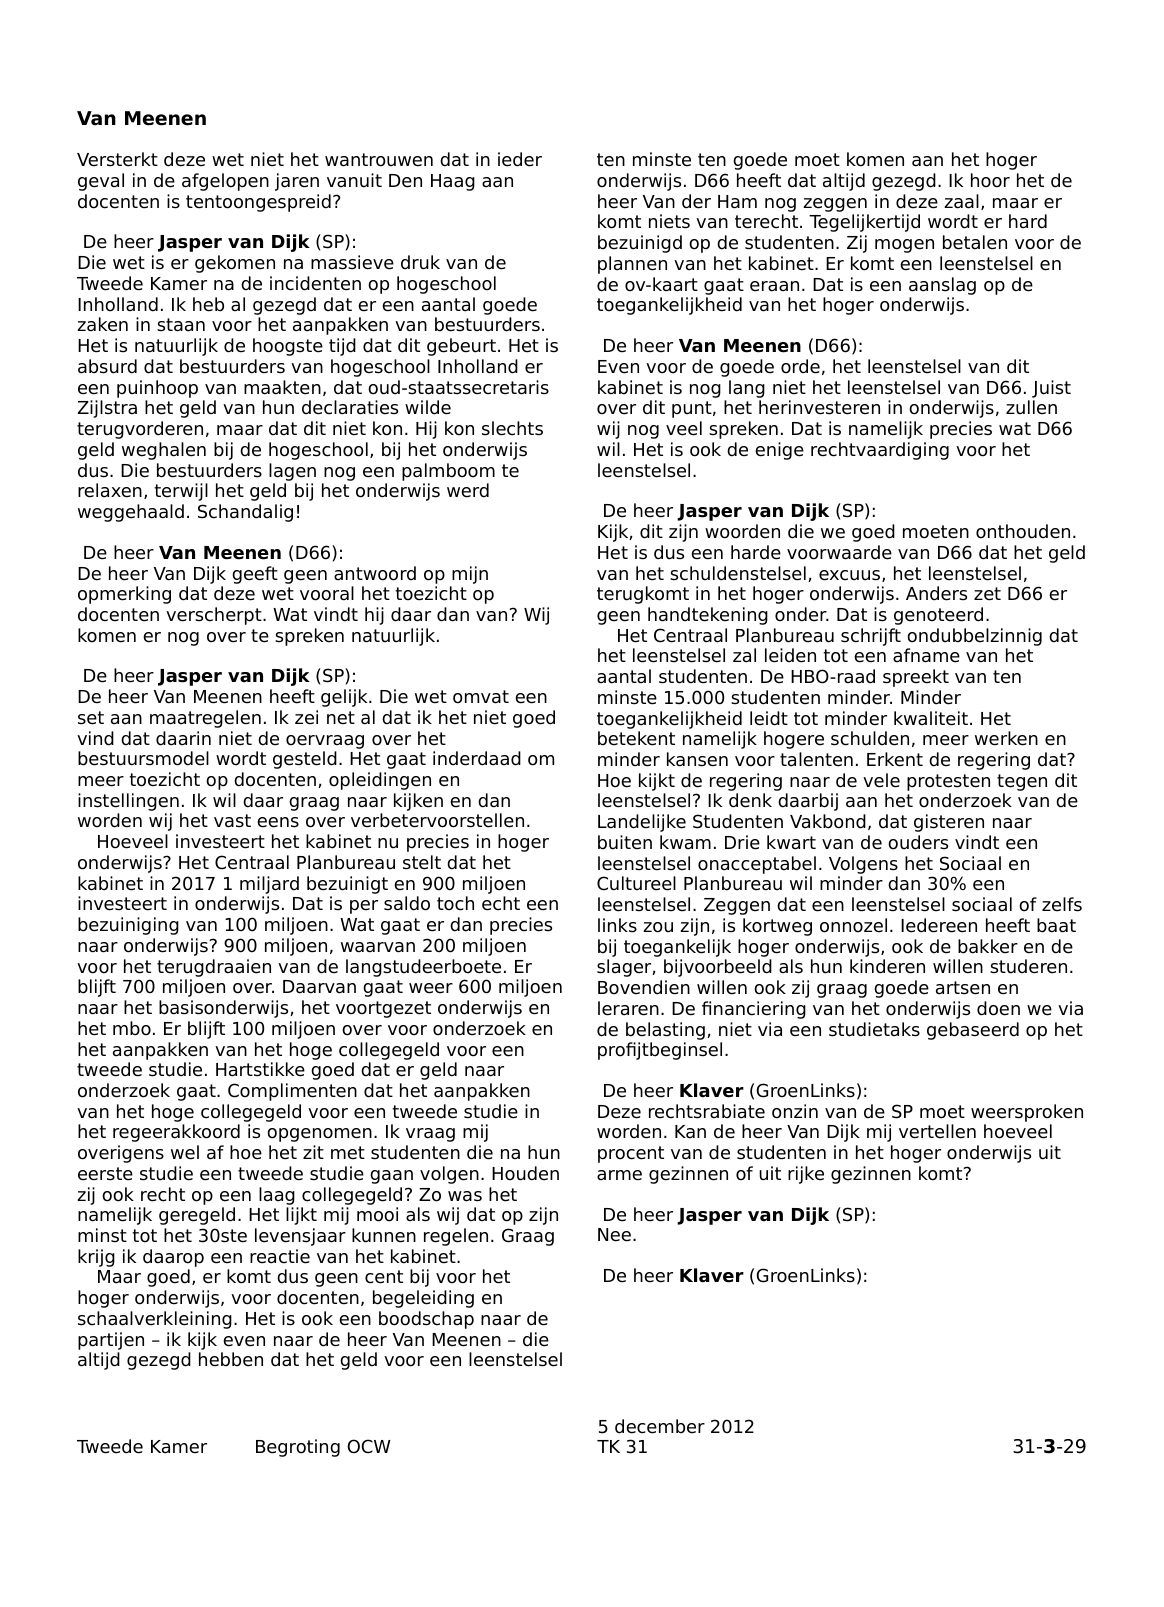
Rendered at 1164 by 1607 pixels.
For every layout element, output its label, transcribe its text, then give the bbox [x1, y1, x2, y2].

text Even voor de goede orde, het leenstelsel van dit kabinet is nog lang niet het leenstelsel van D66. Juist over dit punt, het herinvesteren in onderwijs, zullen wij nog veel spreken. Dat is namelijk precies wat D66 wil. Het is ook de enige rechtvaardiging voor het leenstelsel. [596, 357, 1087, 481]
text De heer Jasper van Dijk (SP): [77, 232, 567, 253]
text De heer Jasper van Dijk (SP): [596, 501, 1087, 522]
text De heer Jasper van Dijk (SP): [596, 1204, 1087, 1225]
text Kijk, dit zijn woorden die we goed moeten onthouden. Het is dus een harde voorwaarde van D66 dat het geld van het schuldenstelsel, excuus, het leenstelsel, terugkomt in het hoger onderwijs. Anders zet D66 er geen handtekening onder. Dat is genoteerd. [596, 522, 1087, 626]
text De heer Klaver (GroenLinks): [596, 1081, 1087, 1102]
text De heer Jasper van Dijk (SP): [77, 666, 567, 687]
text Versterkt deze wet niet het wantrouwen dat in ieder geval in de afgelopen jaren vanuit Den Haag aan docenten is tentoongespreid? [77, 150, 567, 212]
text De heer Van Meenen heeft gelijk. Die wet omvat een set aan maatregelen. Ik zei net al dat ik het niet goed vind dat daarin niet de oervraag over het bestuursmodel wordt gesteld. Het gaat inderdaad om meer toezicht op docenten, opleidingen en instellingen. Ik wil daar graag naar kijken en dan worden wij het vast eens over verbetervoorstellen. [77, 687, 567, 832]
text Nee. [596, 1225, 1087, 1246]
text Hoeveel investeert het kabinet nu precies in hoger onderwijs? Het Centraal Planbureau stelt dat het kabinet in 2017 1 miljard bezuinigt en 900 miljoen investeert in onderwijs. Dat is per saldo toch echt een bezuiniging van 100 miljoen. Wat gaat er dan precies naar onderwijs? 900 miljoen, waarvan 200 miljoen voor het terugdraaien van de langstudeerboete. Er blijft 700 miljoen over. Daarvan gaat weer 600 miljoen naar het basisonderwijs, het voortgezet onderwijs en het mbo. Er blijft 100 miljoen over voor onderzoek en het aanpakken van het hoge collegegeld voor een tweede studie. Hartstikke goed dat er geld naar onderzoek gaat. Complimenten dat het aanpakken van het hoge collegegeld voor een tweede studie in het regeerakkoord is opgenomen. Ik vraag mij overigens wel af hoe het zit met studenten die na hun eerste studie een tweede studie gaan volgen. Houden zij ook recht op een laag collegegeld? Zo was het namelijk geregeld. Het lijkt mij mooi als wij dat op zijn minst tot het 30ste levensjaar kunnen regelen. Graag krijg ik daarop een reactie van het kabinet. [77, 832, 567, 1267]
text De heer Van Meenen (D66): [77, 543, 567, 563]
text De heer Van Meenen (D66): [596, 336, 1087, 357]
text Deze rechtsrabiate onzin van de SP moet weersproken worden. Kan de heer Van Dijk mij vertellen hoeveel procent van de studenten in het hoger onderwijs uit arme gezinnen of uit rijke gezinnen komt? [596, 1102, 1087, 1184]
text Die wet is er gekomen na massieve druk van de Tweede Kamer na de incidenten op hogeschool Inholland. Ik heb al gezegd dat er een aantal goede zaken in staan voor het aanpakken van bestuurders. Het is natuurlijk de hoogste tijd dat dit gebeurt. Het is absurd dat bestuurders van hogeschool Inholland er een puinhoop van maakten, dat oud-staatssecretaris Zijlstra het geld van hun declaraties wilde terugvorderen, maar dat dit niet kon. Hij kon slechts geld weghalen bij de hogeschool, bij het onderwijs dus. Die bestuurders lagen nog een palmboom te relaxen, terwijl het geld bij het onderwijs werd weggehaald. Schandalig! [77, 253, 567, 523]
text Maar goed, er komt dus geen cent bij voor het hoger onderwijs, voor docenten, begeleiding en schaalverkleining. Het is ook een boodschap naar de partijen – ik kijk even naar de heer Van Meenen – die altijd gezegd hebben dat het geld voor een leenstelsel [77, 1267, 567, 1371]
text De heer Klaver (GroenLinks): [596, 1266, 1087, 1287]
text De heer Van Dijk geeft geen antwoord op mijn opmerking dat deze wet vooral het toezicht op docenten verscherpt. Wat vindt hij daar dan van? Wij komen er nog over te spreken natuurlijk. [77, 563, 567, 646]
text Het Centraal Planbureau schrijft ondubbelzinnig dat het leenstelsel zal leiden tot een afname van het aantal studenten. De HBO-raad spreekt van ten minste 15.000 studenten minder. Minder toegankelijkheid leidt tot minder kwaliteit. Het betekent namelijk hogere schulden, meer werken en minder kansen voor talenten. Erkent de regering dat? Hoe kijkt de regering naar de vele protesten tegen dit leenstelsel? Ik denk daarbij aan het onderzoek van de Landelijke Studenten Vakbond, dat gisteren naar buiten kwam. Drie kwart van de ouders vindt een leenstelsel onacceptabel. Volgens het Sociaal en Cultureel Planbureau wil minder dan 30% een leenstelsel. Zeggen dat een leenstelsel sociaal of zelfs links zou zijn, is kortweg onnozel. Iedereen heeft baat bij toegankelijk hoger onderwijs, ook de bakker en de slager, bijvoorbeeld als hun kinderen willen studeren. Bovendien willen ook zij graag goede artsen en leraren. De financiering van het onderwijs doen we via de belasting, niet via een studietaks gebaseerd op het profijtbeginsel. [596, 626, 1087, 1061]
text ten minste ten goede moet komen aan het hoger onderwijs. D66 heeft dat altijd gezegd. Ik hoor het de heer Van der Ham nog zeggen in deze zaal, maar er komt niets van terecht. Tegelijkertijd wordt er hard bezuinigd op de studenten. Zij mogen betalen voor de plannen van het kabinet. Er komt een leenstelsel en de ov-kaart gaat eraan. Dat is een aanslag op de toegankelijkheid van het hoger onderwijs. [596, 150, 1087, 316]
